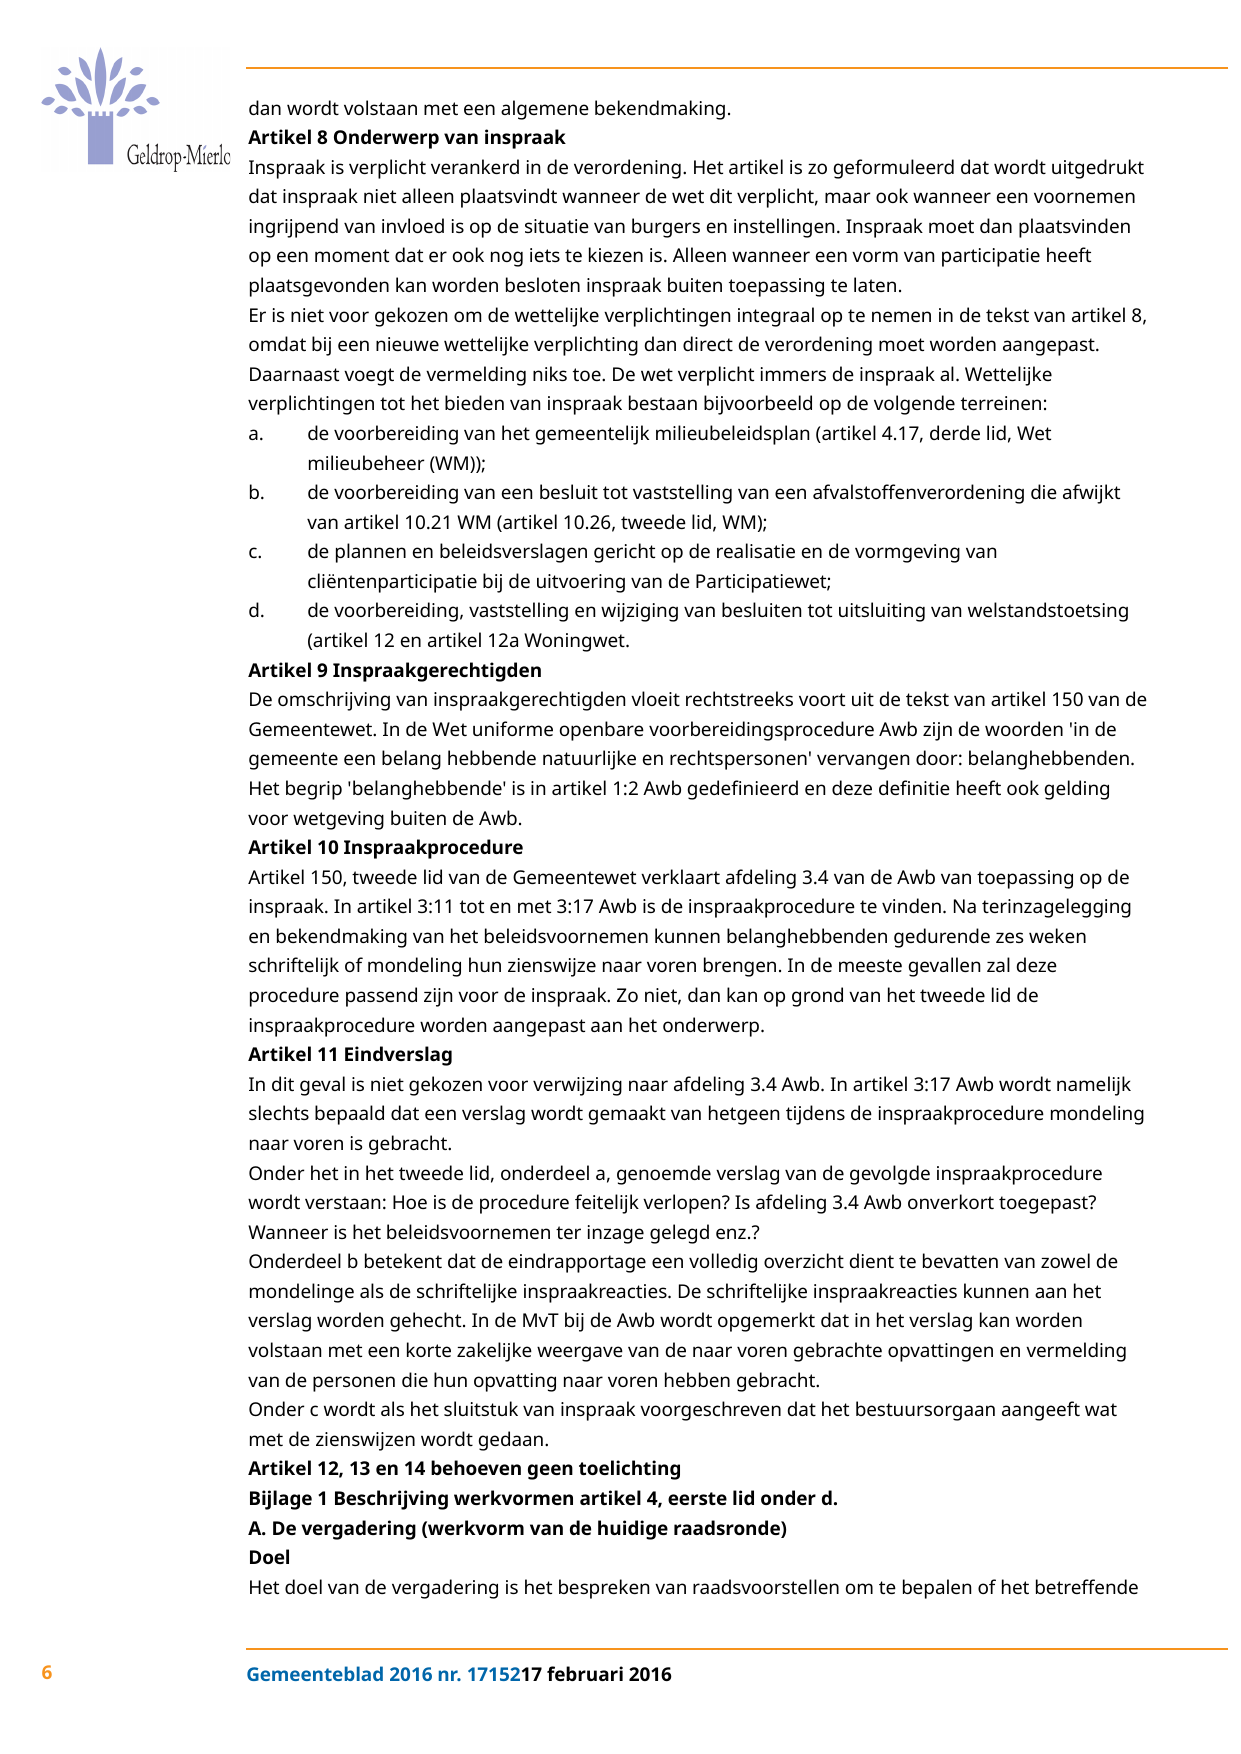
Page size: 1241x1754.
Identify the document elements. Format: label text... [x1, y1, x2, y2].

text Doel [248, 1544, 1152, 1570]
list de plannen en beleidsverslagen gericht op de realisatie en de vormgeving van cliëntenparticipatie bij de uitvoering van de Participatiewet; [248, 538, 1152, 594]
text De omschrijving van inspraakgerechtigden vloeit rechtstreeks voort uit de tekst van artikel 150 van de Gemeentewet. In de Wet uniforme openbare voorbereidingsprocedure Awb zijn de woorden 'in de gemeente een belang hebbende natuurlijke en rechtspersonen' vervangen door: belanghebbenden. Het begrip 'belanghebbende' is in artikel 1:2 Awb gedefinieerd en deze definitie heeft ook gelding voor wetgeving buiten de Awb. [248, 686, 1152, 831]
list de voorbereiding van een besluit tot vaststelling van een afvalstoffenverordening die afwijkt van artikel 10.21 WM (artikel 10.26, tweede lid, WM); [248, 479, 1152, 535]
text Het doel van de vergadering is het bespreken van raadsvoorstellen om te bepalen of het betreffende [248, 1574, 1152, 1600]
text Er is niet voor gekozen om de wettelijke verplichtingen integraal op te nemen in de tekst van artikel 8, omdat bij een nieuwe wettelijke verplichting dan direct de verordening moet worden aangepast. Daarnaast voegt de vermelding niks toe. De wet verplicht immers de inspraak al. Wettelijke verplichtingen tot het bieden van inspraak bestaan bijvoorbeeld op de volgende terreinen: [248, 302, 1152, 416]
text A. De vergadering (werkvorm van de huidige raadsronde) [248, 1515, 1152, 1541]
text Artikel 8 Onderwerp van inspraak [248, 124, 1152, 150]
text Onderdeel b betekent dat de eindrapportage een volledig overzicht dient te bevatten van zowel de mondelinge als de schriftelijke inspraakreacties. De schriftelijke inspraakreacties kunnen aan het verslag worden gehecht. In de MvT bij de Awb wordt opgemerkt dat in het verslag kan worden volstaan met een korte zakelijke weergave van de naar voren gebrachte opvattingen en vermelding van de personen die hun opvatting naar voren hebben gebracht. [248, 1248, 1152, 1393]
list de voorbereiding, vaststelling en wijziging van besluiten tot uitsluiting van welstandstoetsing (artikel 12 en artikel 12a Woningwet. [248, 598, 1152, 653]
text Artikel 12, 13 en 14 behoeven geen toelichting [248, 1456, 1152, 1481]
picture [41, 47, 231, 172]
text Inspraak is verplicht verankerd in de verordening. Het artikel is zo geformuleerd dat wordt uitgedrukt dat inspraak niet alleen plaatsvindt wanneer de wet dit verplicht, maar ook wanneer een voornemen ingrijpend van invloed is op de situatie van burgers en instellingen. Inspraak moet dan plaatsvinden op een moment dat er ook nog iets te kiezen is. Alleen wanneer een vorm van participatie heeft plaatsgevonden kan worden besloten inspraak buiten toepassing te laten. [248, 154, 1152, 298]
text dan wordt volstaan met een algemene bekendmaking. [248, 95, 1152, 121]
list de voorbereiding van het gemeentelijk milieubeleidsplan (artikel 4.17, derde lid, Wet milieubeheer (WM)); [248, 420, 1152, 476]
text Artikel 10 Inspraakprocedure [248, 834, 1152, 860]
text Onder c wordt als het sluitstuk van inspraak voorgeschreven dat het bestuursorgaan aangeeft wat met de zienswijzen wordt gedaan. [248, 1396, 1152, 1452]
text In dit geval is niet gekozen voor verwijzing naar afdeling 3.4 Awb. In artikel 3:17 Awb wordt namelijk slechts bepaald dat een verslag wordt gemaakt van hetgeen tijdens de inspraakprocedure mondeling naar voren is gebracht. [248, 1071, 1152, 1156]
text Onder het in het tweede lid, onderdeel a, genoemde verslag van de gevolgde inspraakprocedure wordt verstaan: Hoe is de procedure feitelijk verlopen? Is afdeling 3.4 Awb onverkort toegepast? Wanneer is het beleidsvoornemen ter inzage gelegd enz.? [248, 1160, 1152, 1245]
text Artikel 9 Inspraakgerechtigden [248, 657, 1152, 683]
text Artikel 150, tweede lid van de Gemeentewet verklaart afdeling 3.4 van de Awb van toepassing op de inspraak. In artikel 3:11 tot en met 3:17 Awb is de inspraakprocedure te vinden. Na terinzagelegging en bekendmaking van het beleidsvoornemen kunnen belanghebbenden gedurende zes weken schriftelijk of mondeling hun zienswijze naar voren brengen. In de meeste gevallen zal deze procedure passend zijn voor de inspraak. Zo niet, dan kan op grond van het tweede lid de inspraakprocedure worden aangepast aan het onderwerp. [248, 864, 1152, 1038]
text Artikel 11 Eindverslag [248, 1041, 1152, 1067]
text Bijlage 1 Beschrijving werkvormen artikel 4, eerste lid onder d. [248, 1485, 1152, 1511]
